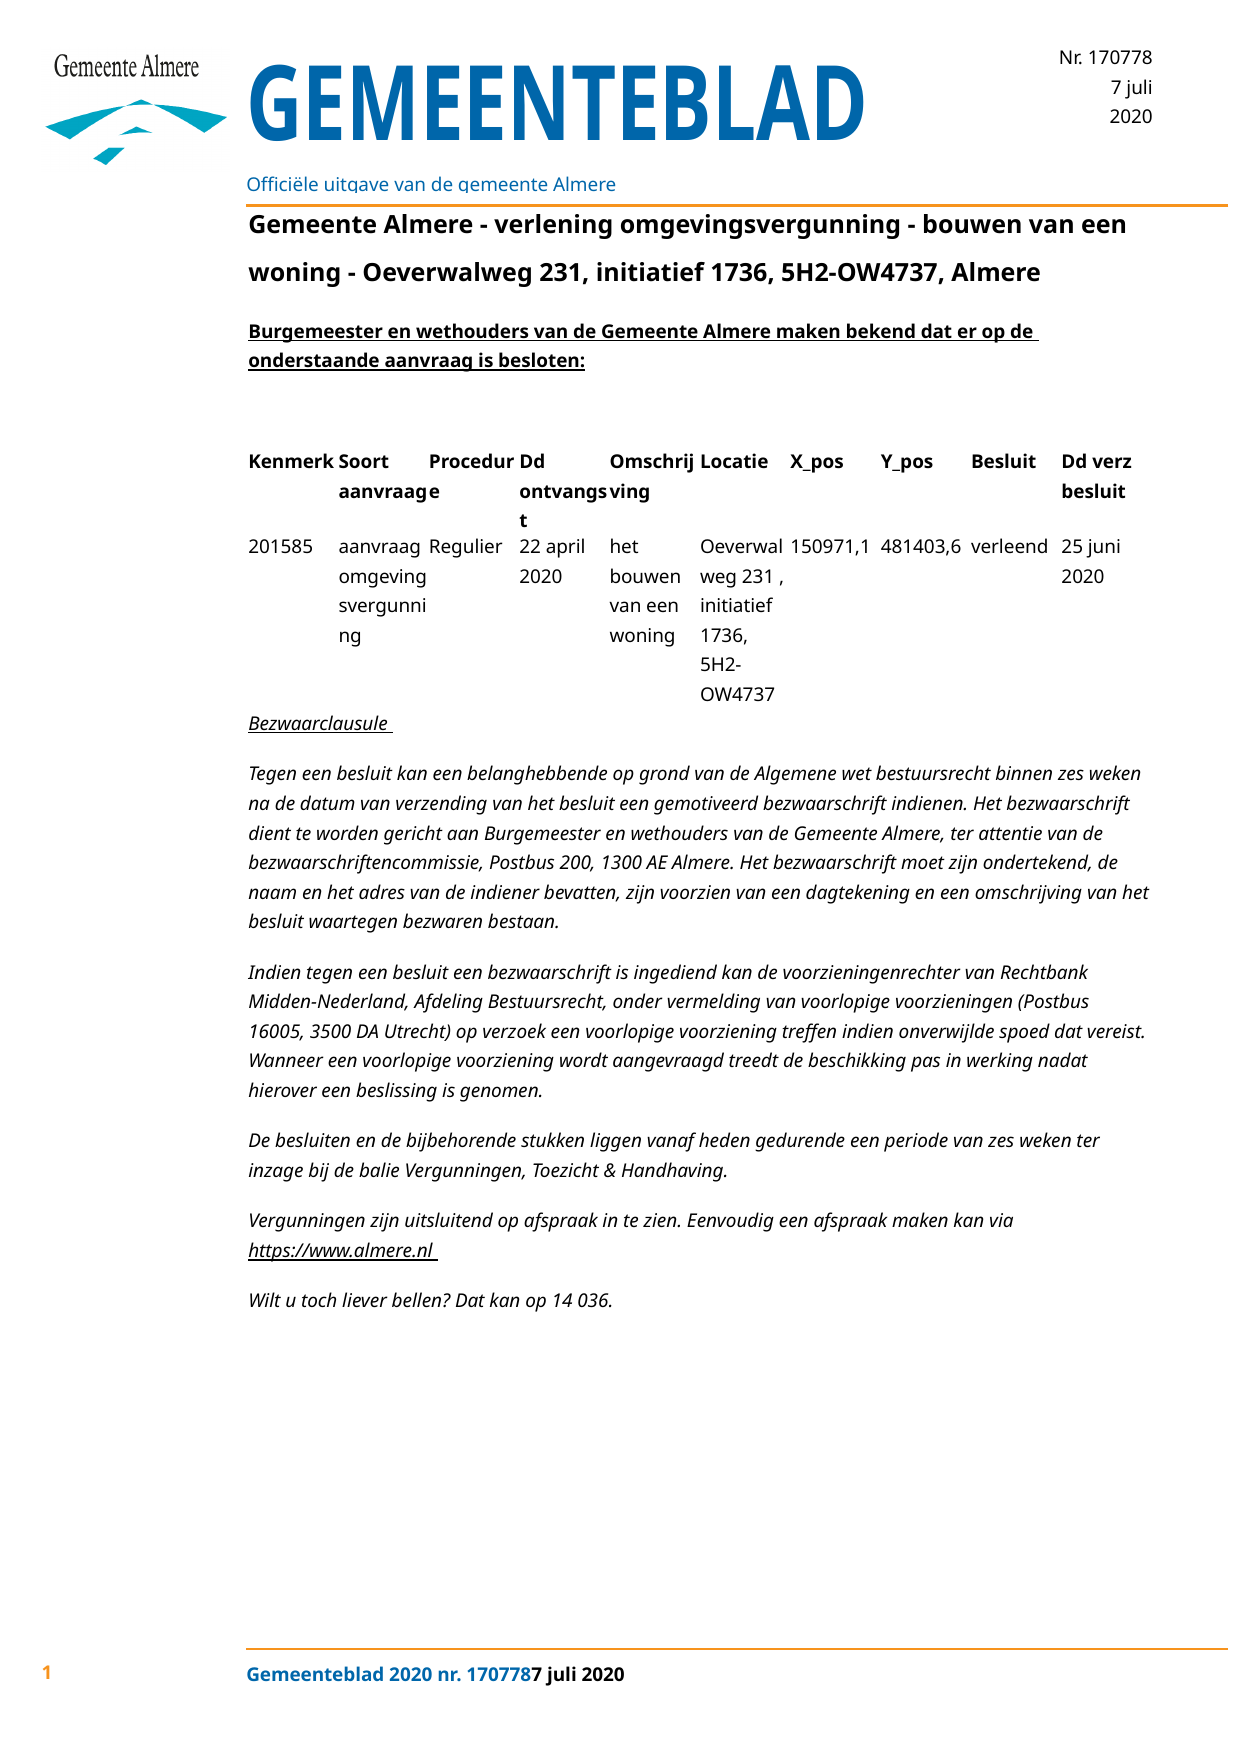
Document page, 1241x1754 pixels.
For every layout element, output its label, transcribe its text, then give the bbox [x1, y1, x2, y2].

table_header Soort aanvraag [338, 449, 429, 533]
table_cell 25 juni 2020 [1061, 533, 1152, 707]
table_header X_pos [790, 449, 881, 533]
table_cell verleend [971, 533, 1061, 707]
table_header Dd ontvangst [519, 449, 609, 533]
table_cell 22 april 2020 [519, 533, 609, 707]
table_cell Regulier [429, 533, 519, 707]
picture [41, 47, 231, 172]
text De besluiten en de bijbehorende stukken liggen vanaf heden gedurende een periode van zes weken ter inzage bij de balie Vergunningen, Toezicht & Handhaving. [248, 1128, 1152, 1183]
table_cell Oeverwalweg 231 , initiatief 1736, 5H2-OW4737 [700, 533, 790, 707]
table_header Besluit [971, 449, 1061, 533]
text Bezwaarclausule [248, 710, 1152, 736]
text Wilt u toch liever bellen? Dat kan op 14 036. [248, 1288, 1152, 1313]
text Gemeente Almere - verlening omgevingsvergunning - bouwen van een woning - Oeverwalweg 231, initiatief 1736, 5H2-OW4737, Almere [248, 207, 1152, 288]
text Tegen een besluit kan een belanghebbende op grond van de Algemene wet bestuursrecht binnen zes weken na de datum van verzending van het besluit een gemotiveerd bezwaarschrift indienen. Het bezwaarschrift dient te worden gericht aan Burgemeester en wethouders van de Gemeente Almere, ter attentie van de bezwaarschriftencommissie, Postbus 200, 1300 AE Almere. Het bezwaarschrift moet zijn ondertekend, de naam en het adres van de indiener bevatten, zijn voorzien van een dagtekening en een omschrijving van het besluit waartegen bezwaren bestaan. [248, 761, 1152, 934]
text Indien tegen een besluit een bezwaarschrift is ingediend kan de voorzieningenrechter van Rechtbank Midden-Nederland, Afdeling Bestuursrecht, onder vermelding van voorlopige voorzieningen (Postbus 16005, 3500 DA Utrecht) op verzoek een voorlopige voorziening treffen indien onverwijlde spoed dat vereist. Wanneer een voorlopige voorziening wordt aangevraagd treedt de beschikking pas in werking nadat hierover een beslissing is genomen. [248, 959, 1152, 1103]
table_header Y_pos [881, 449, 971, 533]
table_cell aanvraag omgevingsvergunning [338, 533, 429, 707]
text Vergunningen zijn uitsluitend op afspraak in te zien. Eenvoudig een afspraak maken kan via https://www.almere.nl [248, 1208, 1152, 1263]
table_header Dd verz besluit [1061, 449, 1152, 533]
table_header Procedure [429, 449, 519, 533]
table_header Omschrijving [609, 449, 700, 533]
table_cell 150971,1 [790, 533, 881, 707]
table_header Kenmerk [248, 449, 338, 533]
table_cell het bouwen van een woning [609, 533, 700, 707]
text Burgemeester en wethouders van de Gemeente Almere maken bekend dat er op de onderstaande aanvraag is besloten: [248, 318, 1152, 373]
table_header Locatie [700, 449, 790, 533]
table_cell 201585 [248, 533, 338, 707]
table_cell 481403,6 [881, 533, 971, 707]
